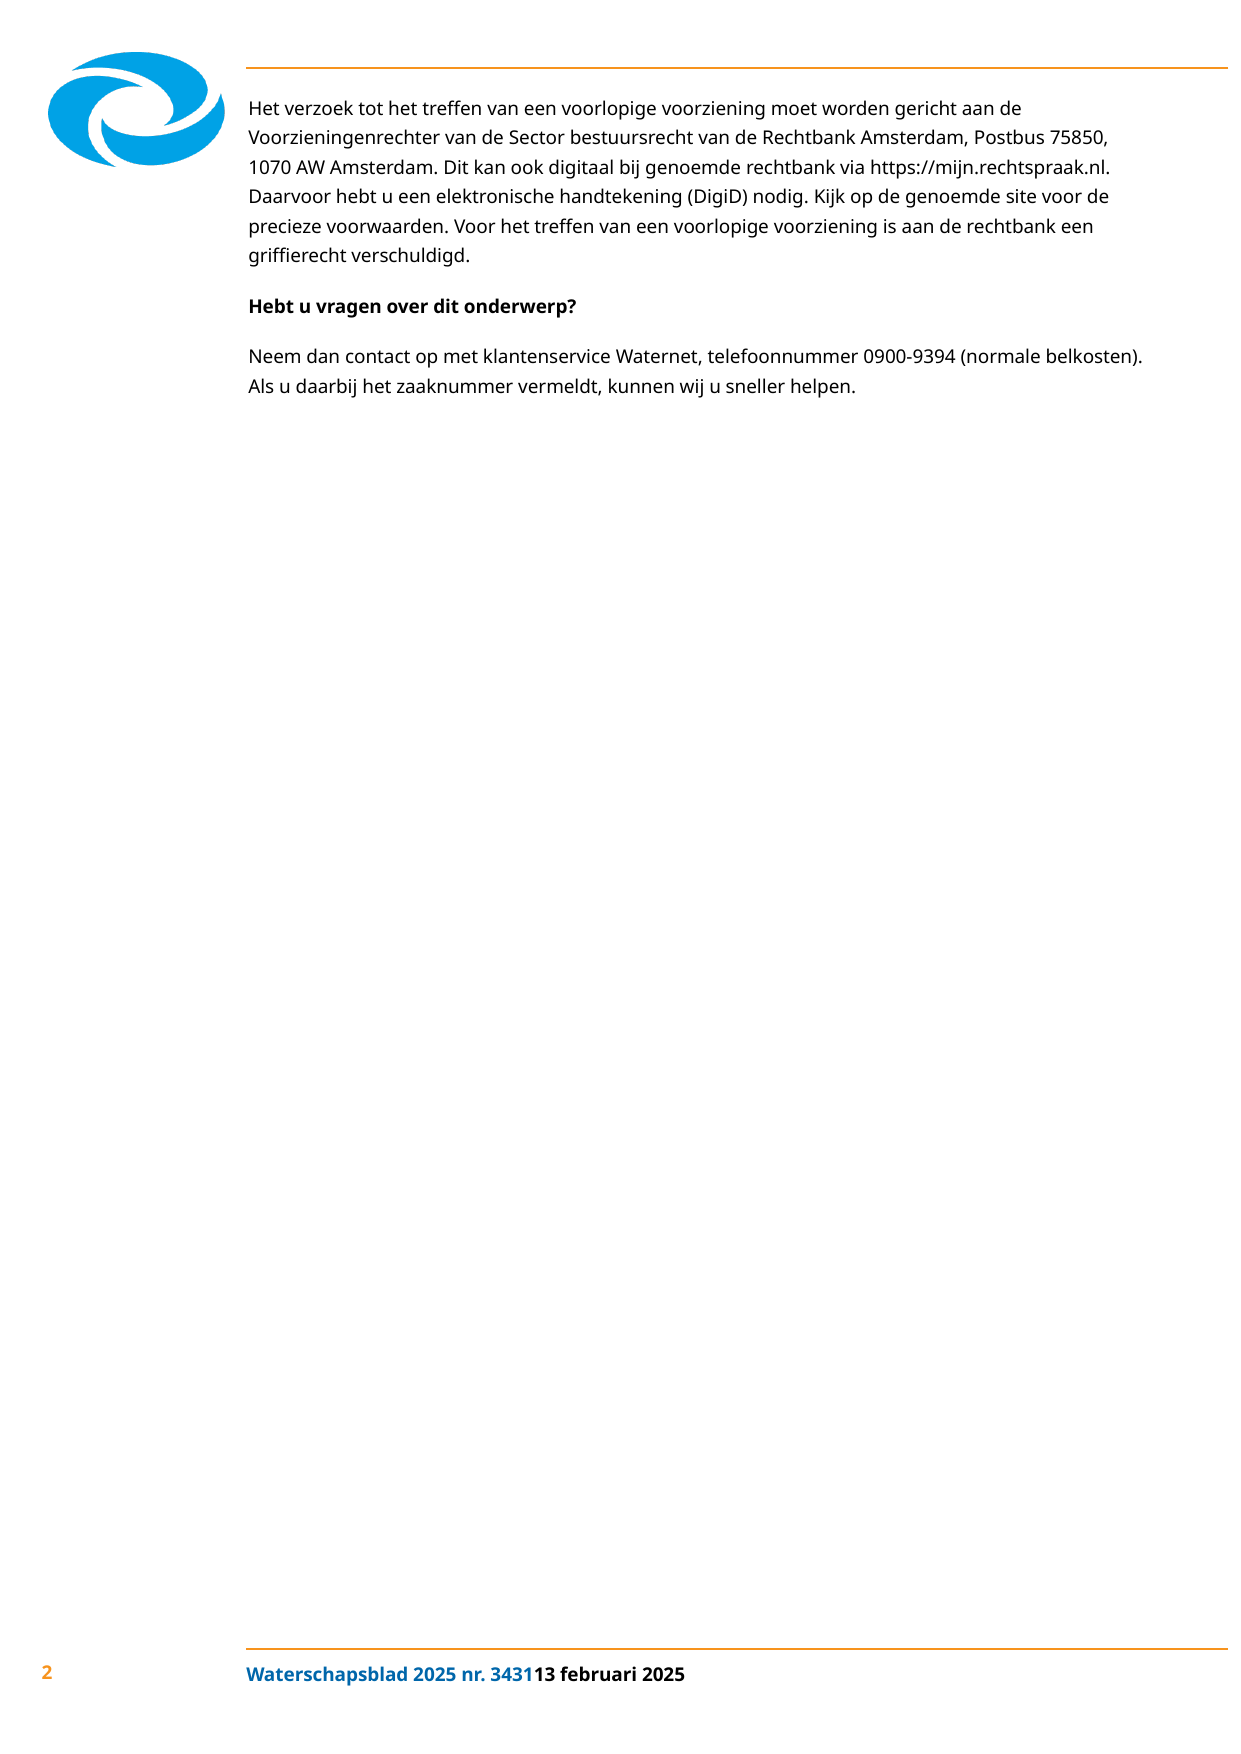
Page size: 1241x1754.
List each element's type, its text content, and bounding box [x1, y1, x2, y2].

text Neem dan contact op met klantenservice Waternet, telefoonnummer 0900-9394 (normale belkosten). Als u daarbij het zaaknummer vermeldt, kunnen wij u sneller helpen. [248, 343, 1152, 399]
picture [41, 47, 231, 172]
text Het verzoek tot het treffen van een voorlopige voorziening moet worden gericht aan de Voorzieningenrechter van de Sector bestuursrecht van de Rechtbank Amsterdam, Postbus 75850, 1070 AW Amsterdam. Dit kan ook digitaal bij genoemde rechtbank via https://mijn.rechtspraak.nl. Daarvoor hebt u een elektronische handtekening (DigiD) nodig. Kijk op de genoemde site voor de precieze voorwaarden. Voor het treffen van een voorlopige voorziening is aan de rechtbank een griffierecht verschuldigd. [248, 95, 1152, 268]
text Hebt u vragen over dit onderwerp? [248, 293, 1152, 319]
